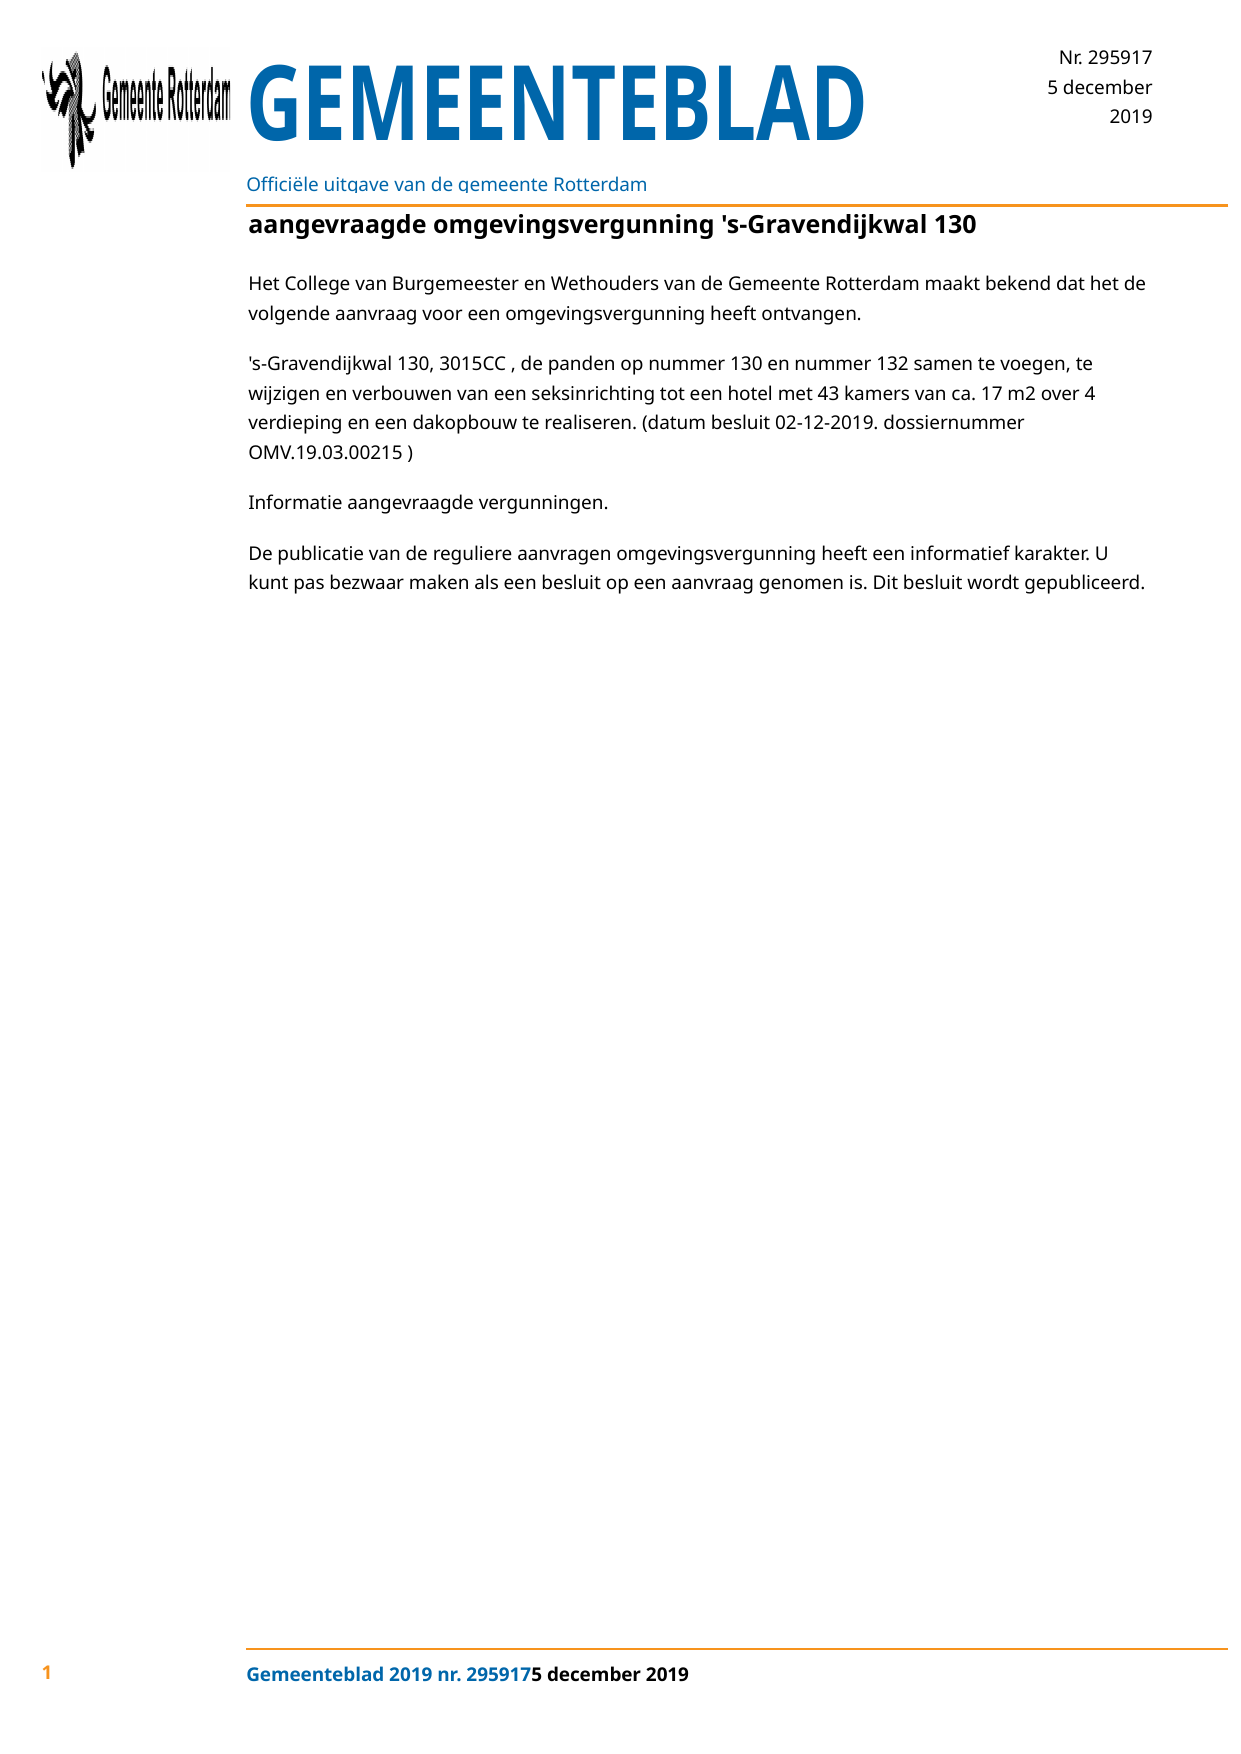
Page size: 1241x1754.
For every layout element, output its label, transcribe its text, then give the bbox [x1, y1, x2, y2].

text De publicatie van de reguliere aanvragen omgevingsvergunning heeft een informatief karakter. U kunt pas bezwaar maken als een besluit op een aanvraag genomen is. Dit besluit wordt gepubliceerd. [248, 540, 1152, 595]
text aangevraagde omgevingsvergunning 's-Gravendijkwal 130 [248, 207, 1152, 241]
text Het College van Burgemeester en Wethouders van de Gemeente Rotterdam maakt bekend dat het de volgende aanvraag voor een omgevingsvergunning heeft ontvangen. [248, 270, 1152, 326]
picture [41, 47, 231, 172]
text 's-Gravendijkwal 130, 3015CC , de panden op nummer 130 en nummer 132 samen te voegen, te wijzigen en verbouwen van een seksinrichting tot een hotel met 43 kamers van ca. 17 m2 over 4 verdieping en een dakopbouw te realiseren. (datum besluit 02-12-2019. dossiernummer OMV.19.03.00215 ) [248, 350, 1152, 465]
text Informatie aangevraagde vergunningen. [248, 489, 1152, 515]
